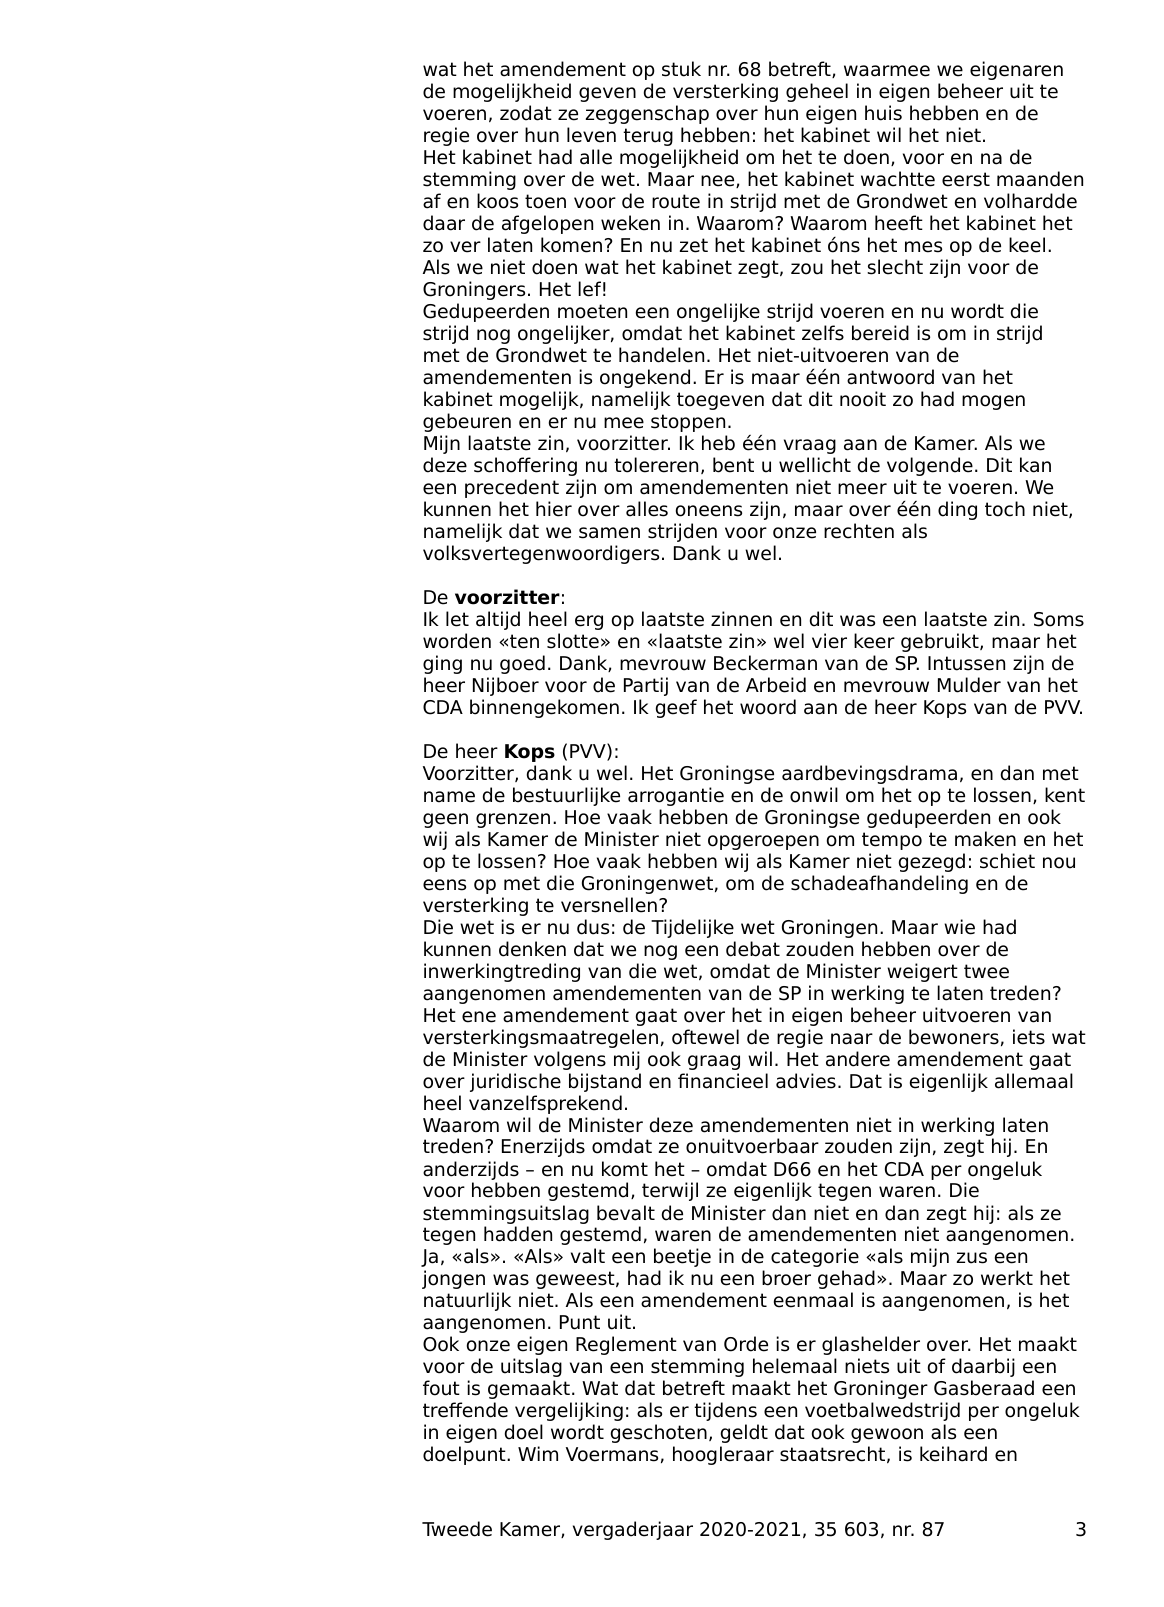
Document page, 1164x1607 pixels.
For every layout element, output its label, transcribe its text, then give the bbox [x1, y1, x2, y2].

text De voorzitter: [422, 587, 1087, 609]
text Waarom wil de Minister deze amendementen niet in werking laten treden? Enerzijds omdat ze onuitvoerbaar zouden zijn, zegt hij. En anderzijds – en nu komt het – omdat D66 en het CDA per ongeluk voor hebben gestemd, terwijl ze eigenlijk tegen waren. Die stemmingsuitslag bevalt de Minister dan niet en dan zegt hij: als ze tegen hadden gestemd, waren de amendementen niet aangenomen. Ja, «als». «Als» valt een beetje in de categorie «als mijn zus een jongen was geweest, had ik nu een broer gehad». Maar zo werkt het natuurlijk niet. Als een amendement eenmaal is aangenomen, is het aangenomen. Punt uit. [422, 1114, 1087, 1334]
text Gedupeerden moeten een ongelijke strijd voeren en nu wordt die strijd nog ongelijker, omdat het kabinet zelfs bereid is om in strijd met de Grondwet te handelen. Het niet-uitvoeren van de amendementen is ongekend. Er is maar één antwoord van het kabinet mogelijk, namelijk toegeven dat dit nooit zo had mogen gebeuren en er nu mee stoppen. [422, 301, 1087, 433]
text Ik let altijd heel erg op laatste zinnen en dit was een laatste zin. Soms worden «ten slotte» en «laatste zin» wel vier keer gebruikt, maar het ging nu goed. Dank, mevrouw Beckerman van de SP. Intussen zijn de heer Nijboer voor de Partij van de Arbeid en mevrouw Mulder van het CDA binnengekomen. Ik geef het woord aan de heer Kops van de PVV. [422, 609, 1087, 719]
text Ook onze eigen Reglement van Orde is er glashelder over. Het maakt voor de uitslag van een stemming helemaal niets uit of daarbij een fout is gemaakt. Wat dat betreft maakt het Groninger Gasberaad een treffende vergelijking: als er tijdens een voetbalwedstrijd per ongeluk in eigen doel wordt geschoten, geldt dat ook gewoon als een doelpunt. Wim Voermans, hoogleraar staatsrecht, is keihard en [422, 1334, 1087, 1466]
text wat het amendement op stuk nr. 68 betreft, waarmee we eigenaren de mogelijkheid geven de versterking geheel in eigen beheer uit te voeren, zodat ze zeggenschap over hun eigen huis hebben en de regie over hun leven terug hebben: het kabinet wil het niet. [422, 59, 1087, 147]
text Het kabinet had alle mogelijkheid om het te doen, voor en na de stemming over de wet. Maar nee, het kabinet wachtte eerst maanden af en koos toen voor de route in strijd met de Grondwet en volhardde daar de afgelopen weken in. Waarom? Waarom heeft het kabinet het zo ver laten komen? En nu zet het kabinet óns het mes op de keel. Als we niet doen wat het kabinet zegt, zou het slecht zijn voor de Groningers. Het lef! [422, 147, 1087, 301]
text Mijn laatste zin, voorzitter. Ik heb één vraag aan de Kamer. Als we deze schoffering nu tolereren, bent u wellicht de volgende. Dit kan een precedent zijn om amendementen niet meer uit te voeren. We kunnen het hier over alles oneens zijn, maar over één ding toch niet, namelijk dat we samen strijden voor onze rechten als volksvertegenwoordigers. Dank u wel. [422, 433, 1087, 564]
text Voorzitter, dank u wel. Het Groningse aardbevingsdrama, en dan met name de bestuurlijke arrogantie en de onwil om het op te lossen, kent geen grenzen. Hoe vaak hebben de Groningse gedupeerden en ook wij als Kamer de Minister niet opgeroepen om tempo te maken en het op te lossen? Hoe vaak hebben wij als Kamer niet gezegd: schiet nou eens op met die Groningenwet, om de schadeafhandeling en de versterking te versnellen? [422, 763, 1087, 917]
text De heer Kops (PVV): [422, 741, 1087, 763]
text Die wet is er nu dus: de Tijdelijke wet Groningen. Maar wie had kunnen denken dat we nog een debat zouden hebben over de inwerkingtreding van die wet, omdat de Minister weigert twee aangenomen amendementen van de SP in werking te laten treden? Het ene amendement gaat over het in eigen beheer uitvoeren van versterkingsmaatregelen, oftewel de regie naar de bewoners, iets wat de Minister volgens mij ook graag wil. Het andere amendement gaat over juridische bijstand en financieel advies. Dat is eigenlijk allemaal heel vanzelfsprekend. [422, 917, 1087, 1114]
